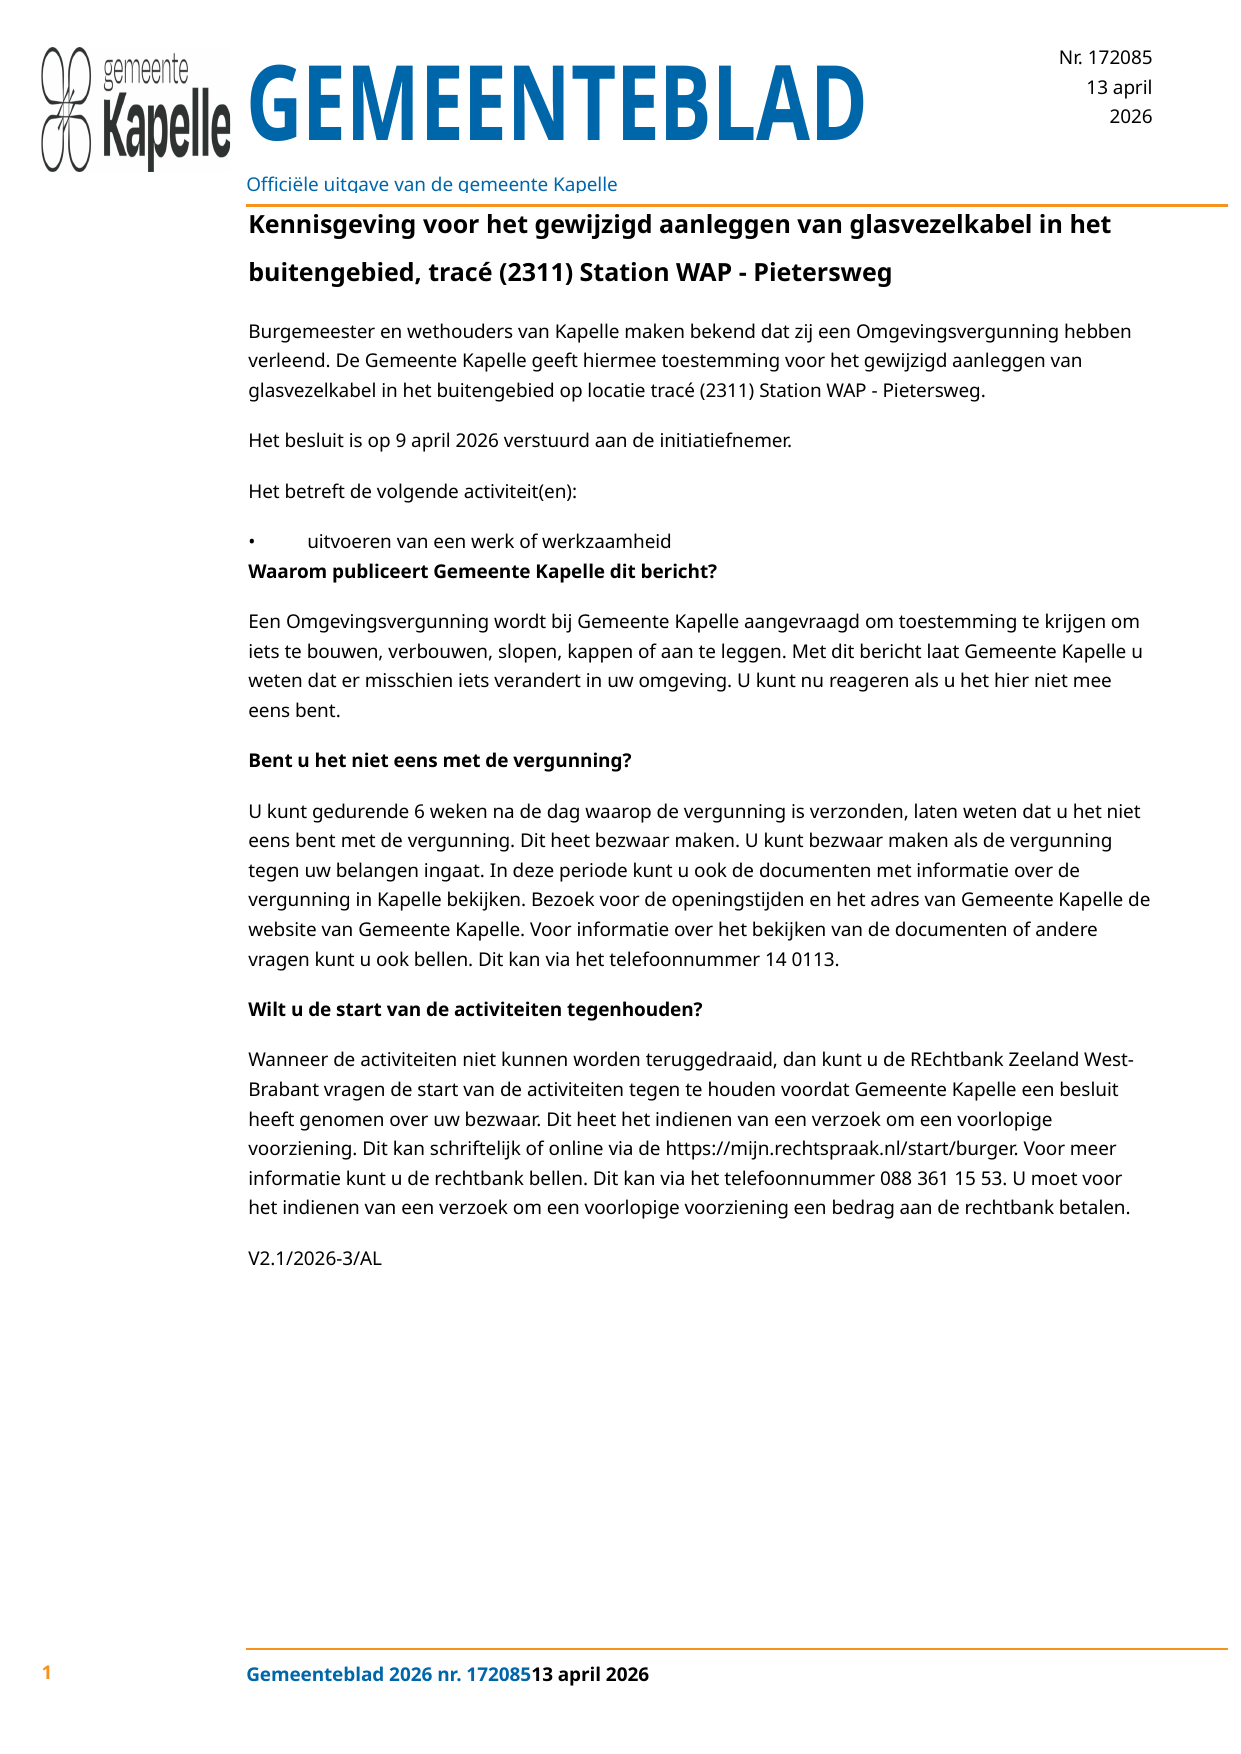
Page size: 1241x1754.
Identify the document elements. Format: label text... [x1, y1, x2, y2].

text Het betreft de volgende activiteit(en): [248, 478, 1152, 504]
text Waarom publiceert Gemeente Kapelle dit bericht? [248, 558, 1152, 584]
text Bent u het niet eens met de vergunning? [248, 747, 1152, 773]
text Een Omgevingsvergunning wordt bij Gemeente Kapelle aangevraagd om toestemming te krijgen om iets te bouwen, verbouwen, slopen, kappen of aan te leggen. Met dit bericht laat Gemeente Kapelle u weten dat er misschien iets verandert in uw omgeving. U kunt nu reageren als u het hier niet mee eens bent. [248, 608, 1152, 723]
text Burgemeester en wethouders van Kapelle maken bekend dat zij een Omgevingsvergunning hebben verleend. De Gemeente Kapelle geeft hiermee toestemming voor het gewijzigd aanleggen van glasvezelkabel in het buitengebied op locatie tracé (2311) Station WAP - Pietersweg. [248, 318, 1152, 403]
text Het besluit is op 9 april 2026 verstuurd aan de initiatiefnemer. [248, 427, 1152, 453]
text Wilt u de start van de activiteiten tegenhouden? [248, 996, 1152, 1022]
list uitvoeren van een werk of werkzaamheid [248, 528, 1152, 554]
text Kennisgeving voor het gewijzigd aanleggen van glasvezelkabel in het buitengebied, tracé (2311) Station WAP - Pietersweg [248, 207, 1152, 288]
text Wanneer de activiteiten niet kunnen worden teruggedraaid, dan kunt u de REchtbank Zeeland West-Brabant vragen de start van de activiteiten tegen te houden voordat Gemeente Kapelle een besluit heeft genomen over uw bezwaar. Dit heet het indienen van een verzoek om een voorlopige voorziening. Dit kan schriftelijk of online via de https://mijn.rechtspraak.nl/start/burger. Voor meer informatie kunt u de rechtbank bellen. Dit kan via het telefoonnummer 088 361 15 53. U moet voor het indienen van een verzoek om een voorlopige voorziening een bedrag aan de rechtbank betalen. [248, 1047, 1152, 1220]
text U kunt gedurende 6 weken na de dag waarop de vergunning is verzonden, laten weten dat u het niet eens bent met de vergunning. Dit heet bezwaar maken. U kunt bezwaar maken als de vergunning tegen uw belangen ingaat. In deze periode kunt u ook de documenten met informatie over de vergunning in Kapelle bekijken. Bezoek voor de openingstijden en het adres van Gemeente Kapelle de website van Gemeente Kapelle. Voor informatie over het bekijken van de documenten of andere vragen kunt u ook bellen. Dit kan via het telefoonnummer 14 0113. [248, 798, 1152, 972]
picture [41, 47, 231, 172]
text V2.1/2026-3/AL [248, 1245, 1152, 1271]
